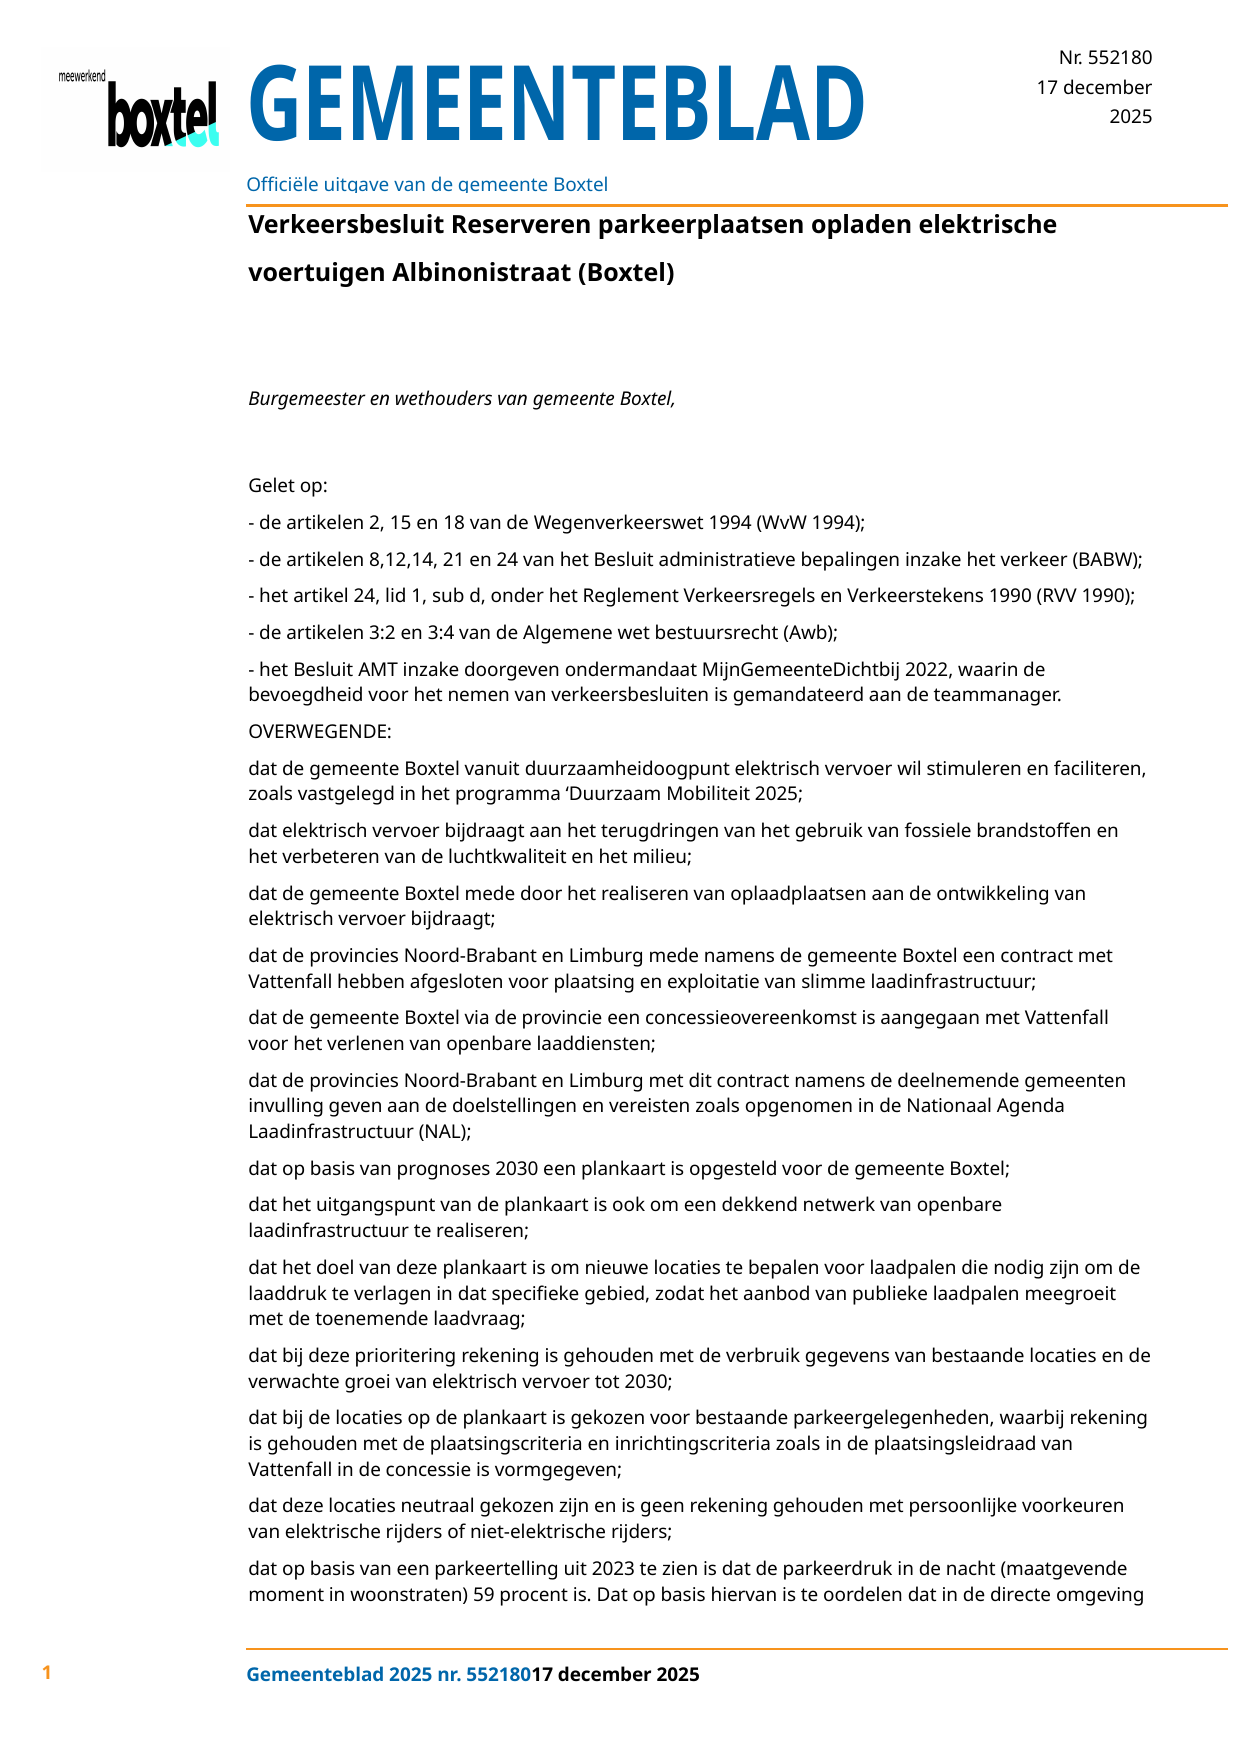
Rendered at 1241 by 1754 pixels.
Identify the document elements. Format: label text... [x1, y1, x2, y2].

text - de artikelen 3:2 en 3:4 van de Algemene wet bestuursrecht (Awb); [248, 619, 1152, 645]
text dat elektrisch vervoer bijdraagt aan het terugdringen van het gebruik van fossiele brandstoffen en het verbeteren van de luchtkwaliteit en het milieu; [248, 817, 1152, 869]
text dat de gemeente Boxtel via de provincie een concessieovereenkomst is aangegaan met Vattenfall voor het verlenen van openbare laaddiensten; [248, 1004, 1152, 1056]
text dat de gemeente Boxtel mede door het realiseren van oplaadplaatsen aan de ontwikkeling van elektrisch vervoer bijdraagt; [248, 880, 1152, 931]
text OVERWEGENDE: [248, 718, 1152, 744]
text dat de provincies Noord-Brabant en Limburg mede namens de gemeente Boxtel een contract met Vattenfall hebben afgesloten voor plaatsing en exploitatie van slimme laadinfrastructuur; [248, 942, 1152, 993]
text - het Besluit AMT inzake doorgeven ondermandaat MijnGemeenteDichtbij 2022, waarin de bevoegdheid voor het nemen van verkeersbesluiten is gemandateerd aan de teammanager. [248, 656, 1152, 707]
text dat de provincies Noord-Brabant en Limburg met dit contract namens de deelnemende gemeenten invulling geven aan de doelstellingen en vereisten zoals opgenomen in de Nationaal Agenda Laadinfrastructuur (NAL); [248, 1067, 1152, 1144]
text dat het doel van deze plankaart is om nieuwe locaties te bepalen voor laadpalen die nodig zijn om de laaddruk te verlagen in dat specifieke gebied, zodat het aanbod van publieke laadpalen meegroeit met de toenemende laadvraag; [248, 1254, 1152, 1331]
picture [41, 47, 231, 172]
text Gelet op: [248, 472, 1152, 498]
text dat op basis van prognoses 2030 een plankaart is opgesteld voor de gemeente Boxtel; [248, 1155, 1152, 1181]
text dat de gemeente Boxtel vanuit duurzaamheidoogpunt elektrisch vervoer wil stimuleren en faciliteren, zoals vastgelegd in het programma ‘Duurzaam Mobiliteit 2025; [248, 755, 1152, 806]
text dat op basis van een parkeertelling uit 2023 te zien is dat de parkeerdruk in de nacht (maatgevende moment in woonstraten) 59 procent is. Dat op basis hiervan is te oordelen dat in de directe omgeving [248, 1555, 1152, 1607]
text dat bij deze prioritering rekening is gehouden met de verbruik gegevens van bestaande locaties en de verwachte groei van elektrisch vervoer tot 2030; [248, 1342, 1152, 1394]
text - het artikel 24, lid 1, sub d, onder het Reglement Verkeersregels en Verkeerstekens 1990 (RVV 1990); [248, 582, 1152, 608]
text dat deze locaties neutraal gekozen zijn en is geen rekening gehouden met persoonlijke voorkeuren van elektrische rijders of niet-elektrische rijders; [248, 1493, 1152, 1544]
text Burgemeester en wethouders van gemeente Boxtel, [248, 386, 1152, 411]
text - de artikelen 2, 15 en 18 van de Wegenverkeerswet 1994 (WvW 1994); [248, 509, 1152, 535]
text dat bij de locaties op de plankaart is gekozen voor bestaande parkeergelegenheden, waarbij rekening is gehouden met de plaatsingscriteria en inrichtingscriteria zoals in de plaatsingsleidraad van Vattenfall in de concessie is vormgegeven; [248, 1404, 1152, 1482]
text - de artikelen 8,12,14, 21 en 24 van het Besluit administratieve bepalingen inzake het verkeer (BABW); [248, 546, 1152, 572]
text dat het uitgangspunt van de plankaart is ook om een dekkend netwerk van openbare laadinfrastructuur te realiseren; [248, 1192, 1152, 1243]
text Verkeersbesluit Reserveren parkeerplaatsen opladen elektrische voertuigen Albinonistraat (Boxtel) [248, 207, 1152, 288]
